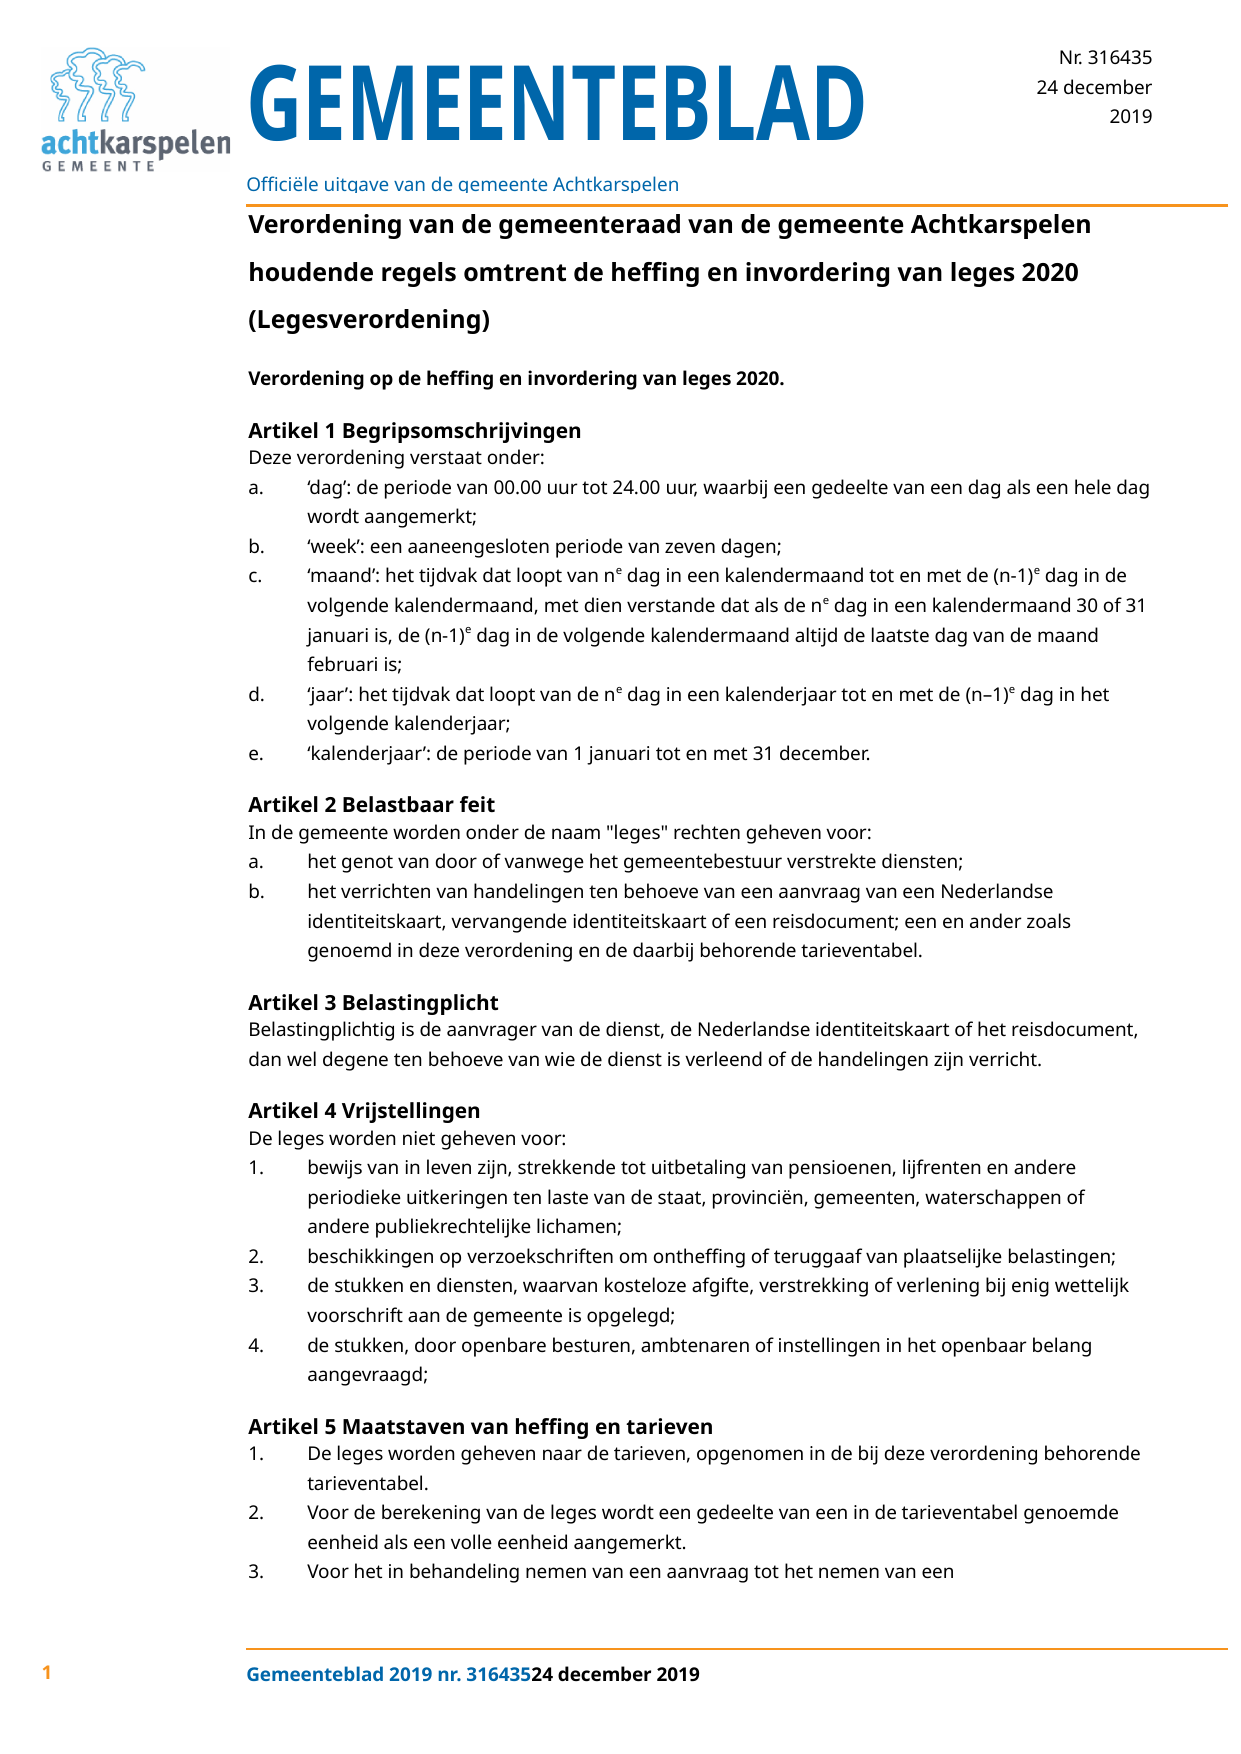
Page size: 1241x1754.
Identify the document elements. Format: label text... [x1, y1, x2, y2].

list ‘kalenderjaar’: de periode van 1 januari tot en met 31 december. [248, 740, 1152, 766]
text Artikel 5 Maatstaven van heffing en tarieven [248, 1412, 1152, 1440]
list bewijs van in leven zijn, strekkende tot uitbetaling van pensioenen, lijfrenten en andere periodieke uitkeringen ten laste van de staat, provinciën, gemeenten, waterschappen of andere publiekrechtelijke lichamen; [248, 1154, 1152, 1239]
text Artikel 3 Belastingplicht [248, 988, 1152, 1016]
list beschikkingen op verzoekschriften om ontheffing of teruggaaf van plaatselijke belastingen; [248, 1243, 1152, 1269]
text Belastingplichtig is de aanvrager van de dienst, de Nederlandse identiteitskaart of het reisdocument, dan wel degene ten behoeve van wie de dienst is verleend of de handelingen zijn verricht. [248, 1016, 1152, 1072]
list de stukken en diensten, waarvan kosteloze afgifte, verstrekking of verlening bij enig wettelijk voorschrift aan de gemeente is opgelegd; [248, 1273, 1152, 1328]
list Voor de berekening van de leges wordt een gedeelte van een in de tarieventabel genoemde eenheid als een volle eenheid aangemerkt. [248, 1499, 1152, 1555]
list het genot van door of vanwege het gemeentebestuur verstrekte diensten; [248, 849, 1152, 874]
list de stukken, door openbare besturen, ambtenaren of instellingen in het openbaar belang aangevraagd; [248, 1332, 1152, 1387]
list het verrichten van handelingen ten behoeve van een aanvraag van een Nederlandse identiteitskaart, vervangende identiteitskaart of een reisdocument; een en ander zoals genoemd in deze verordening en de daarbij behorende tarieventabel. [248, 878, 1152, 963]
picture [41, 47, 231, 172]
text Deze verordening verstaat onder: [248, 444, 1152, 470]
text In de gemeente worden onder de naam "leges" rechten geheven voor: [248, 819, 1152, 845]
text Verordening van de gemeenteraad van de gemeente Achtkarspelen houdende regels omtrent de heffing en invordering van leges 2020 (Legesverordening) [248, 207, 1152, 336]
list ‘week’: een aaneengesloten periode van zeven dagen; [248, 533, 1152, 559]
list Voor het in behandeling nemen van een aanvraag tot het nemen van een [248, 1558, 1152, 1584]
text Artikel 1 Begripsomschrijvingen [248, 416, 1152, 444]
text De leges worden niet geheven voor: [248, 1125, 1152, 1150]
text Artikel 2 Belastbaar feit [248, 791, 1152, 819]
text Artikel 4 Vrijstellingen [248, 1096, 1152, 1125]
list ‘maand’: het tijdvak dat loopt van ne dag in een kalendermaand tot en met de (n-1)e dag in de volgende kalendermaand, met dien verstande dat als de ne dag in een kalendermaand 30 of 31 januari is, de (n-1)e dag in de volgende kalendermaand altijd de laatste dag van de maand februari is; [248, 563, 1152, 677]
list ‘dag’: de periode van 00.00 uur tot 24.00 uur, waarbij een gedeelte van een dag als een hele dag wordt aangemerkt; [248, 474, 1152, 529]
list ‘jaar’: het tijdvak dat loopt van de ne dag in een kalenderjaar tot en met de (n–1)e dag in het volgende kalenderjaar; [248, 681, 1152, 736]
list De leges worden geheven naar de tarieven, opgenomen in de bij deze verordening behorende tarieventabel. [248, 1440, 1152, 1496]
text Verordening op de heffing en invordering van leges 2020. [248, 366, 1152, 391]
